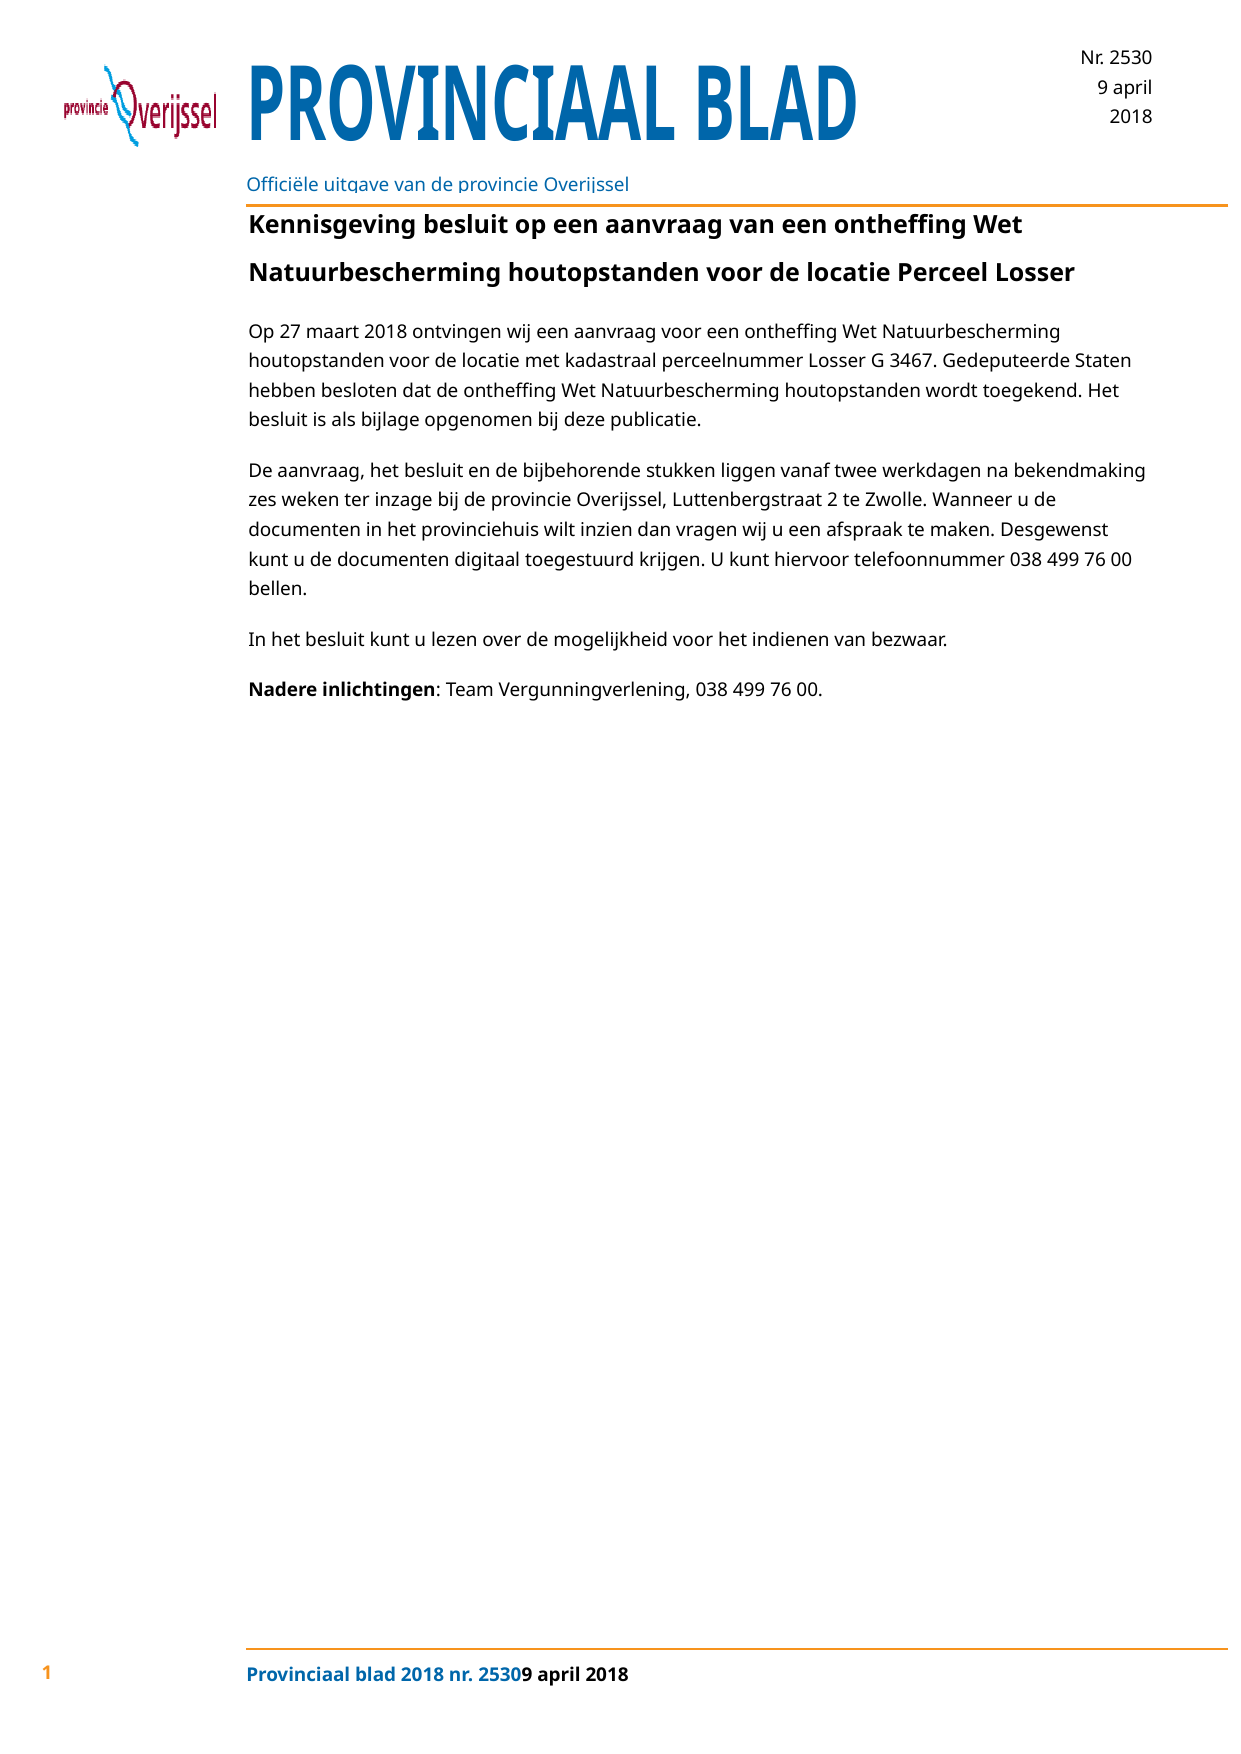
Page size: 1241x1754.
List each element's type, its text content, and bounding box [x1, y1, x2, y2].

text Op 27 maart 2018 ontvingen wij een aanvraag voor een ontheffing Wet Natuurbescherming houtopstanden voor de locatie met kadastraal perceelnummer Losser G 3467. Gedeputeerde Staten hebben besloten dat de ontheffing Wet Natuurbescherming houtopstanden wordt toegekend. Het besluit is als bijlage opgenomen bij deze publicatie. [248, 318, 1152, 432]
picture [41, 47, 231, 172]
text In het besluit kunt u lezen over de mogelijkheid voor het indienen van bezwaar. [248, 626, 1152, 652]
text Kennisgeving besluit op een aanvraag van een ontheffing Wet Natuurbescherming houtopstanden voor de locatie Perceel Losser [248, 207, 1152, 288]
text Nadere inlichtingen: Team Vergunningverlening, 038 499 76 00. [248, 676, 1152, 702]
text De aanvraag, het besluit en de bijbehorende stukken liggen vanaf twee werkdagen na bekendmaking zes weken ter inzage bij de provincie Overijssel, Luttenbergstraat 2 te Zwolle. Wanneer u de documenten in het provinciehuis wilt inzien dan vragen wij u een afspraak te maken. Desgewenst kunt u de documenten digitaal toegestuurd krijgen. U kunt hiervoor telefoonnummer 038 499 76 00 bellen. [248, 457, 1152, 601]
